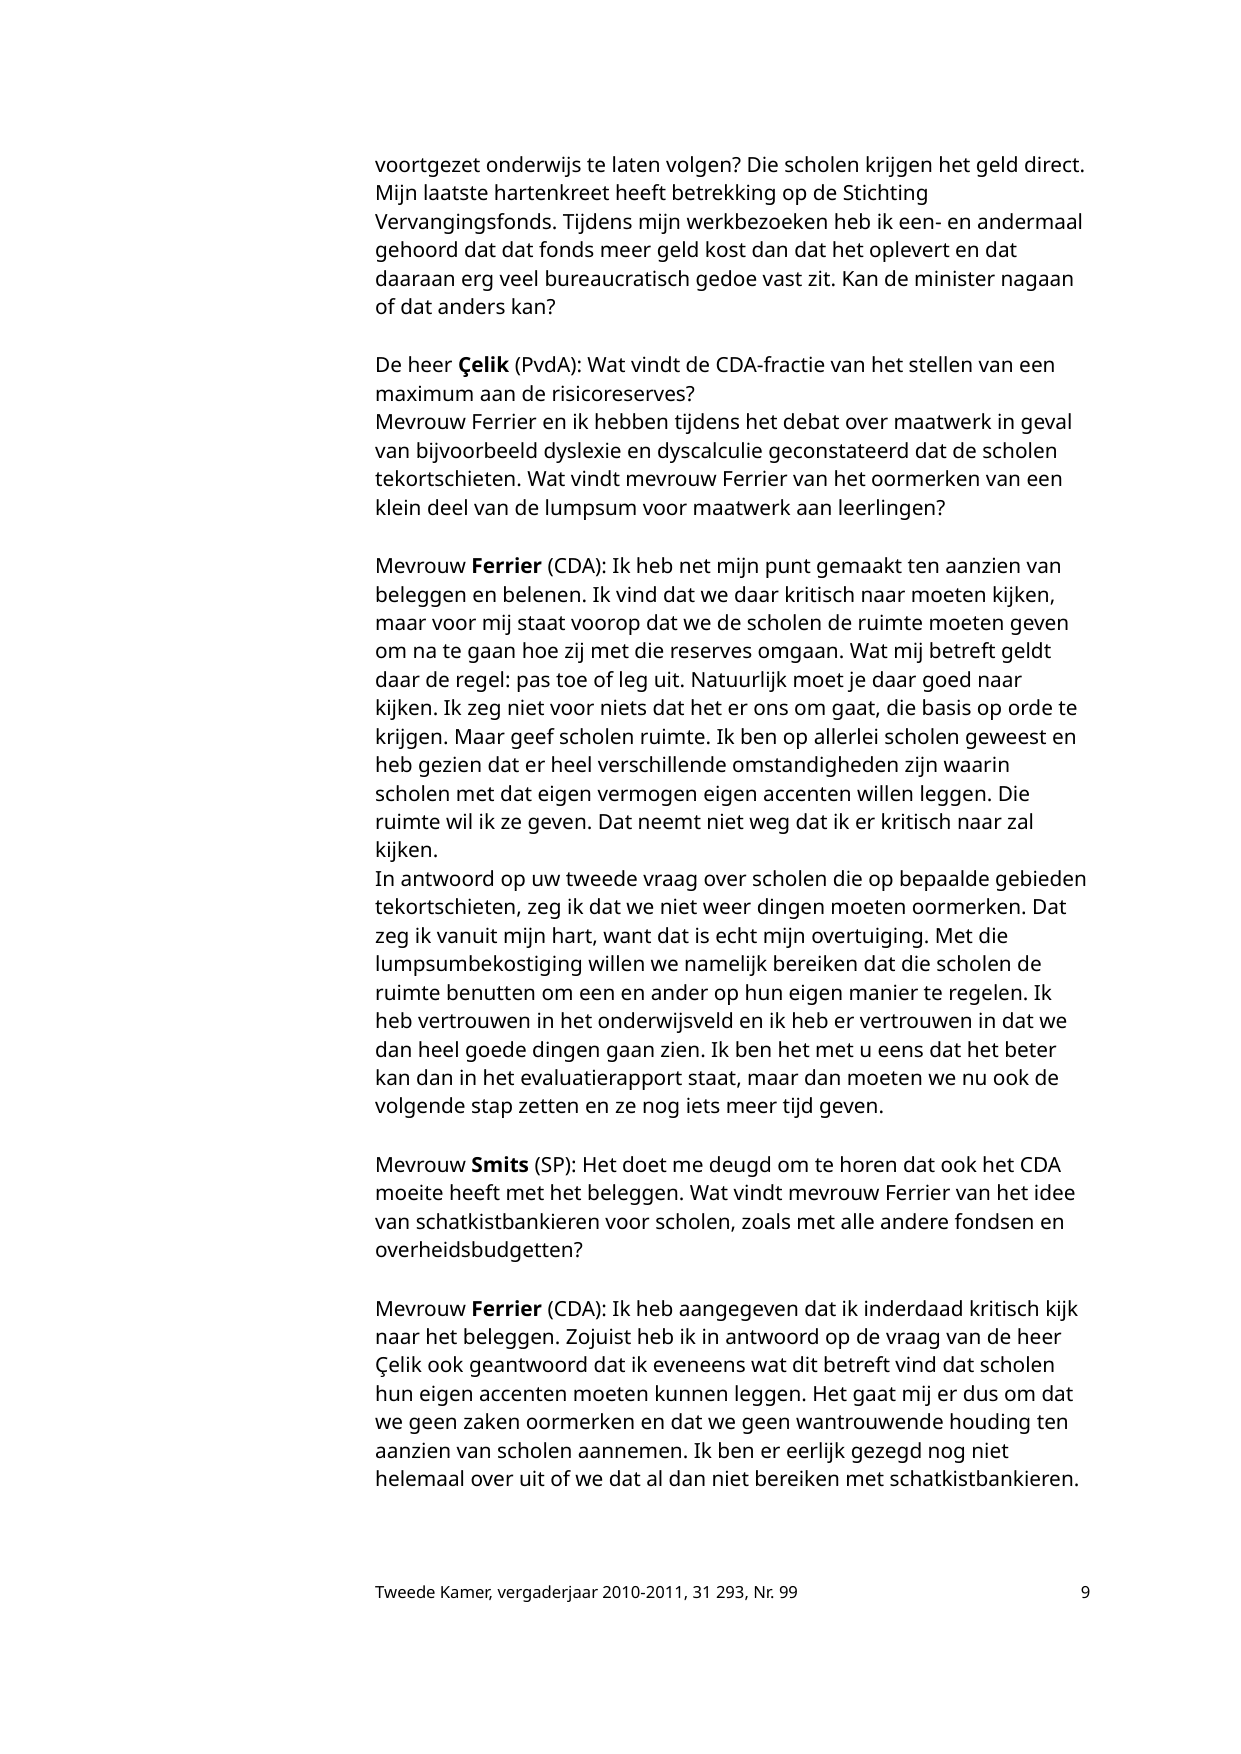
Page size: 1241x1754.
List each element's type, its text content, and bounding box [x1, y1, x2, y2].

text Mevrouw Ferrier en ik hebben tijdens het debat over maatwerk in geval van bijvoorbeeld dyslexie en dyscalculie geconstateerd dat de scholen tekortschieten. Wat vindt mevrouw Ferrier van het oormerken van een klein deel van de lumpsum voor maatwerk aan leerlingen? [375, 407, 1090, 521]
text voortgezet onderwijs te laten volgen? Die scholen krijgen het geld direct. [375, 150, 1090, 178]
text In antwoord op uw tweede vraag over scholen die op bepaalde gebieden tekortschieten, zeg ik dat we niet weer dingen moeten oormerken. Dat zeg ik vanuit mijn hart, want dat is echt mijn overtuiging. Met die lumpsumbekostiging willen we namelijk bereiken dat die scholen de ruimte benutten om een en ander op hun eigen manier te regelen. Ik heb vertrouwen in het onderwijsveld en ik heb er vertrouwen in dat we dan heel goede dingen gaan zien. Ik ben het met u eens dat het beter kan dan in het evaluatierapport staat, maar dan moeten we nu ook de volgende stap zetten en ze nog iets meer tijd geven. [375, 864, 1090, 1120]
text Mevrouw Ferrier (CDA): Ik heb aangegeven dat ik inderdaad kritisch kijk naar het beleggen. Zojuist heb ik in antwoord op de vraag van de heer Çelik ook geantwoord dat ik eveneens wat dit betreft vind dat scholen hun eigen accenten moeten kunnen leggen. Het gaat mij er dus om dat we geen zaken oormerken en dat we geen wantrouwende houding ten aanzien van scholen aannemen. Ik ben er eerlijk gezegd nog niet helemaal over uit of we dat al dan niet bereiken met schatkistbankieren. [375, 1294, 1090, 1493]
text Mijn laatste hartenkreet heeft betrekking op de Stichting Vervangingsfonds. Tijdens mijn werkbezoeken heb ik een- en andermaal gehoord dat dat fonds meer geld kost dan dat het oplevert en dat daaraan erg veel bureaucratisch gedoe vast zit. Kan de minister nagaan of dat anders kan? [375, 178, 1090, 321]
text Mevrouw Ferrier (CDA): Ik heb net mijn punt gemaakt ten aanzien van beleggen en belenen. Ik vind dat we daar kritisch naar moeten kijken, maar voor mij staat voorop dat we de scholen de ruimte moeten geven om na te gaan hoe zij met die reserves omgaan. Wat mij betreft geldt daar de regel: pas toe of leg uit. Natuurlijk moet je daar goed naar kijken. Ik zeg niet voor niets dat het er ons om gaat, die basis op orde te krijgen. Maar geef scholen ruimte. Ik ben op allerlei scholen geweest en heb gezien dat er heel verschillende omstandigheden zijn waarin scholen met dat eigen vermogen eigen accenten willen leggen. Die ruimte wil ik ze geven. Dat neemt niet weg dat ik er kritisch naar zal kijken. [375, 551, 1090, 864]
text Mevrouw Smits (SP): Het doet me deugd om te horen dat ook het CDA moeite heeft met het beleggen. Wat vindt mevrouw Ferrier van het idee van schatkistbankieren voor scholen, zoals met alle andere fondsen en overheidsbudgetten? [375, 1150, 1090, 1264]
text De heer Çelik (PvdA): Wat vindt de CDA-fractie van het stellen van een maximum aan de risicoreserves? [375, 351, 1090, 407]
